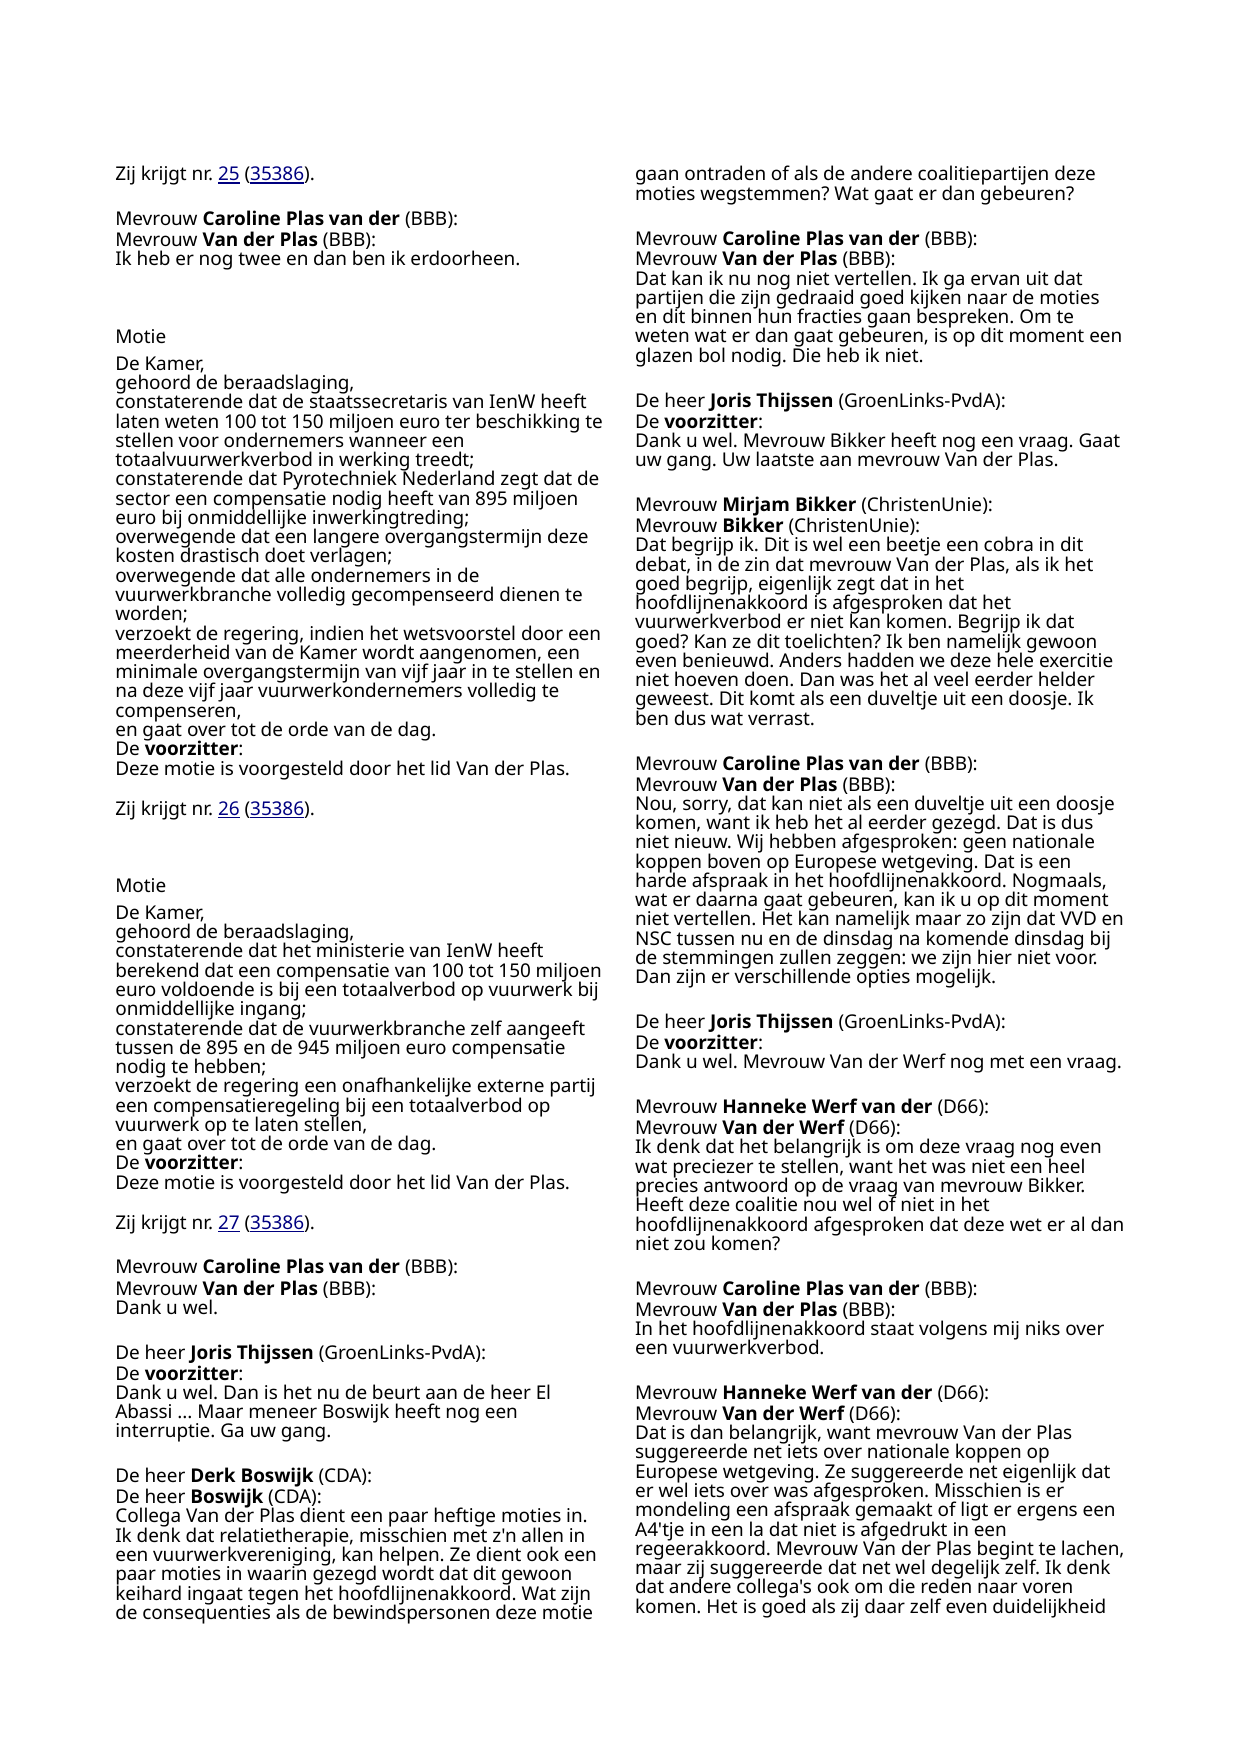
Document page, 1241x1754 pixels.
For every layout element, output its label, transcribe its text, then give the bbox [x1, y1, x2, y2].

text constaterende dat de staatssecretaris van IenW heeft laten weten 100 tot 150 miljoen euro ter beschikking te stellen voor ondernemers wanneer een totaalvuurwerkverbod in werking treedt; [115, 393, 605, 470]
text Dank u wel. Mevrouw Van der Werf nog met een vraag. [635, 1053, 1125, 1073]
text Mevrouw Caroline Plas van der (BBB): [635, 1275, 1125, 1301]
text Mevrouw Caroline Plas van der (BBB): [115, 205, 605, 231]
text Deze motie is voorgesteld door het lid Van der Plas. [115, 759, 605, 779]
text Dat begrijp ik. Dit is wel een beetje een cobra in dit debat, in de zin dat mevrouw Van der Plas, als ik het goed begrijp, eigenlijk zegt dat in het hoofdlijnenakkoord is afgesproken dat het vuurwerkverbod er niet kan komen. Begrijp ik dat goed? Kan ze dit toelichten? Ik ben namelijk gewoon even benieuwd. Anders hadden we deze hele exercitie niet hoeven doen. Dan was het al veel eerder helder geweest. Dit komt als een duveltje uit een doosje. Ik ben dus wat verrast. [635, 536, 1125, 729]
text constaterende dat Pyrotechniek Nederland zegt dat de sector een compensatie nodig heeft van 895 miljoen euro bij onmiddellijke inwerkingtreding; [115, 470, 605, 528]
text De voorzitter: [635, 413, 1125, 432]
text De heer Derk Boswijk (CDA): [115, 1462, 605, 1488]
text constaterende dat het ministerie van IenW heeft berekend dat een compensatie van 100 tot 150 miljoen euro voldoende is bij een totaalverbod op vuurwerk bij onmiddellijke ingang; [115, 942, 605, 1019]
text en gaat over tot de orde van de dag. [115, 1135, 605, 1154]
text De voorzitter: [115, 740, 605, 759]
text De voorzitter: [115, 1154, 605, 1174]
text De Kamer, [115, 355, 605, 374]
text Dat kan ik nu nog niet vertellen. Ik ga ervan uit dat partijen die zijn gedraaid goed kijken naar de moties en dit binnen hun fracties gaan bespreken. Om te weten wat er dan gaat gebeuren, is op dit moment een glazen bol nodig. Die heb ik niet. [635, 270, 1125, 366]
text constaterende dat de vuurwerkbranche zelf aangeeft tussen de 895 en de 945 miljoen euro compensatie nodig te hebben; [115, 1019, 605, 1077]
text gehoord de beraadslaging, [115, 374, 605, 393]
text Mevrouw Bikker (ChristenUnie): [635, 517, 1125, 536]
text Dank u wel. [115, 1299, 605, 1318]
text verzoekt de regering, indien het wetsvoorstel door een meerderheid van de Kamer wordt aangenomen, een minimale overgangstermijn van vijf jaar in te stellen en na deze vijf jaar vuurwerkondernemers volledig te compenseren, [115, 624, 605, 721]
text Zij krijgt nr. 25 (35386). [115, 165, 605, 184]
text Mevrouw Van der Plas (BBB): [635, 1301, 1125, 1320]
text De voorzitter: [635, 1034, 1125, 1053]
text De heer Joris Thijssen (GroenLinks-PvdA): [635, 1008, 1125, 1034]
text Mevrouw Van der Plas (BBB): [635, 776, 1125, 795]
text De heer Boswijk (CDA): [115, 1488, 605, 1507]
text Motie [115, 872, 605, 898]
text Mevrouw Van der Werf (D66): [635, 1119, 1125, 1138]
text Mevrouw Caroline Plas van der (BBB): [115, 1254, 605, 1279]
text Dat is dan belangrijk, want mevrouw Van der Plas suggereerde net iets over nationale koppen op Europese wetgeving. Ze suggereerde net eigenlijk dat er wel iets over was afgesproken. Misschien is er mondeling een afspraak gemaakt of ligt er ergens een A4'tje in een la dat niet is afgedrukt in een regeerakkoord. Mevrouw Van der Plas begint te lachen, maar zij suggereerde dat net wel degelijk zelf. Ik denk dat andere collega's ook om die reden naar voren komen. Het is goed als zij daar zelf even duidelijkheid [635, 1424, 1125, 1617]
text Mevrouw Van der Werf (D66): [635, 1405, 1125, 1424]
text Ik denk dat het belangrijk is om deze vraag nog even wat preciezer te stellen, want het was niet een heel precies antwoord op de vraag van mevrouw Bikker. Heeft deze coalitie nou wel of niet in het hoofdlijnenakkoord afgesproken dat deze wet er al dan niet zou komen? [635, 1138, 1125, 1254]
text Dank u wel. Dan is het nu de beurt aan de heer El Abassi ... Maar meneer Boswijk heeft nog een interruptie. Ga uw gang. [115, 1384, 605, 1442]
text Zij krijgt nr. 26 (35386). [115, 799, 605, 819]
text Mevrouw Hanneke Werf van der (D66): [635, 1379, 1125, 1405]
text Nou, sorry, dat kan niet als een duveltje uit een doosje komen, want ik heb het al eerder gezegd. Dat is dus niet nieuw. Wij hebben afgesproken: geen nationale koppen boven op Europese wetgeving. Dat is een harde afspraak in het hoofdlijnenakkoord. Nogmaals, wat er daarna gaat gebeuren, kan ik u op dit moment niet vertellen. Het kan namelijk maar zo zijn dat VVD en NSC tussen nu en de dinsdag na komende dinsdag bij de stemmingen zullen zeggen: we zijn hier niet voor. Dan zijn er verschillende opties mogelijk. [635, 795, 1125, 987]
text De heer Joris Thijssen (GroenLinks-PvdA): [115, 1339, 605, 1364]
text De heer Joris Thijssen (GroenLinks-PvdA): [635, 387, 1125, 413]
text Ik heb er nog twee en dan ben ik erdoorheen. [115, 250, 605, 270]
text Dank u wel. Mevrouw Bikker heeft nog een vraag. Gaat uw gang. Uw laatste aan mevrouw Van der Plas. [635, 432, 1125, 470]
text Mevrouw Hanneke Werf van der (D66): [635, 1093, 1125, 1119]
text Mevrouw Caroline Plas van der (BBB): [635, 225, 1125, 250]
text overwegende dat alle ondernemers in de vuurwerkbranche volledig gecompenseerd dienen te worden; [115, 567, 605, 624]
text en gaat over tot de orde van de dag. [115, 721, 605, 740]
text gaan ontraden of als de andere coalitiepartijen deze moties wegstemmen? Wat gaat er dan gebeuren? [635, 165, 1125, 204]
text Collega Van der Plas dient een paar heftige moties in. Ik denk dat relatietherapie, misschien met z'n allen in een vuurwerkvereniging, kan helpen. Ze dient ook een paar moties in waarin gezegd wordt dat dit gewoon keihard ingaat tegen het hoofdlijnenakkoord. Wat zijn de consequenties als de bewindspersonen deze motie [115, 1507, 605, 1623]
text Motie [115, 323, 605, 349]
text Mevrouw Van der Plas (BBB): [635, 250, 1125, 270]
text verzoekt de regering een onafhankelijke externe partij een compensatieregeling bij een totaalverbod op vuurwerk op te laten stellen, [115, 1077, 605, 1135]
text Mevrouw Caroline Plas van der (BBB): [635, 750, 1125, 776]
text Deze motie is voorgesteld door het lid Van der Plas. [115, 1174, 605, 1193]
text Mevrouw Mirjam Bikker (ChristenUnie): [635, 491, 1125, 517]
text Mevrouw Van der Plas (BBB): [115, 231, 605, 250]
text Mevrouw Van der Plas (BBB): [115, 1279, 605, 1299]
text Zij krijgt nr. 27 (35386). [115, 1214, 605, 1233]
text gehoord de beraadslaging, [115, 923, 605, 942]
text De Kamer, [115, 904, 605, 923]
text De voorzitter: [115, 1364, 605, 1384]
text overwegende dat een langere overgangstermijn deze kosten drastisch doet verlagen; [115, 528, 605, 567]
text In het hoofdlijnenakkoord staat volgens mij niks over een vuurwerkverbod. [635, 1320, 1125, 1358]
